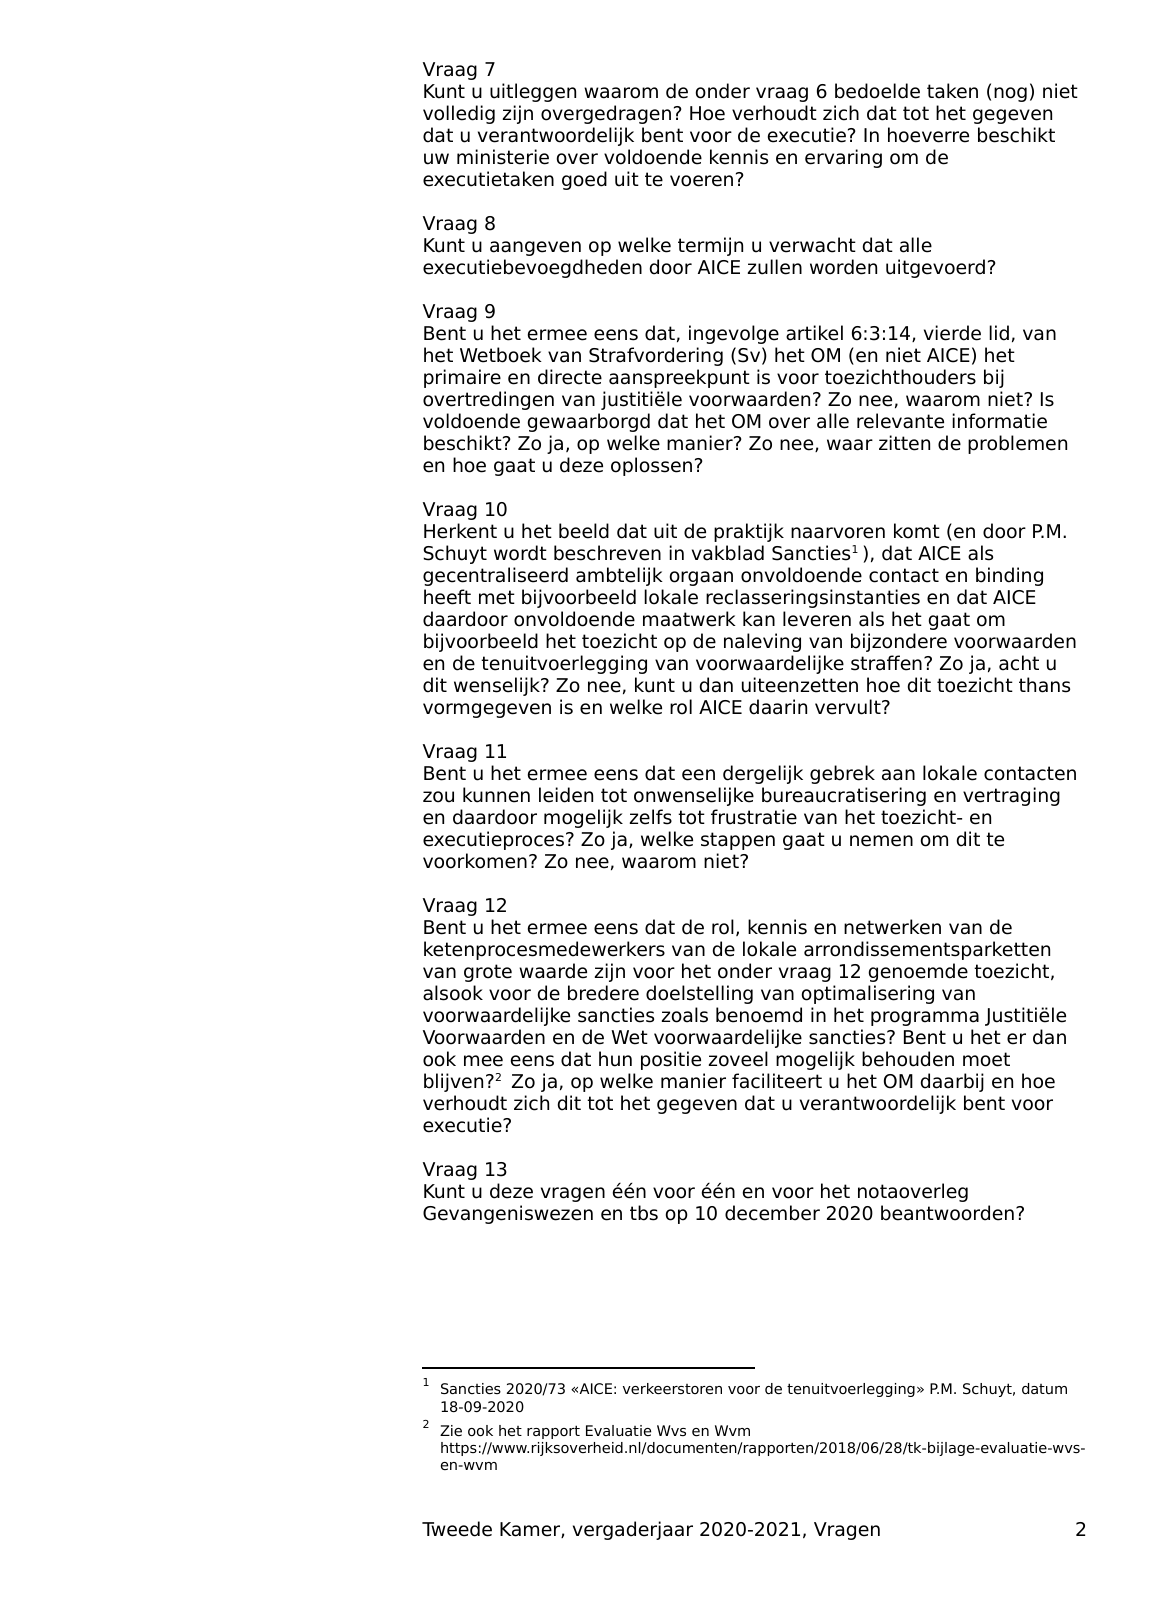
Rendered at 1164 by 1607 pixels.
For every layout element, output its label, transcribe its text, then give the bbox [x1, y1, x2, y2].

text Bent u het ermee eens dat de rol, kennis en netwerken van de ketenprocesmedewerkers van de lokale arrondissementsparketten van grote waarde zijn voor het onder vraag 12 genoemde toezicht, alsook voor de bredere doelstelling van optimalisering van voorwaardelijke sancties zoals benoemd in het programma Justitiële Voorwaarden en de Wet voorwaardelijke sancties? Bent u het er dan ook mee eens dat hun positie zoveel mogelijk behouden moet blijven? Zo ja, op welke manier faciliteert u het OM daarbij en hoe verhoudt zich dit tot het gegeven dat u verantwoordelijk bent voor executie? [422, 917, 1087, 1137]
text Bent u het ermee eens dat een dergelijk gebrek aan lokale contacten zou kunnen leiden tot onwenselijke bureaucratisering en vertraging en daardoor mogelijk zelfs tot frustratie van het toezicht- en executieproces? Zo ja, welke stappen gaat u nemen om dit te voorkomen? Zo nee, waarom niet? [422, 763, 1087, 873]
text Vraag 8 [422, 213, 1087, 235]
text Vraag 10 [422, 499, 1087, 521]
text Zie ook het rapport Evaluatie Wvs en Wvm https://www.rijksoverheid.nl/documenten/rapporten/2018/06/28/tk-bijlage-evaluatie-wvs-en-wvm [422, 1418, 1087, 1474]
text Herkent u het beeld dat uit de praktijk naarvoren komt (en door P.M. Schuyt wordt beschreven in vakblad Sancties), dat AICE als gecentraliseerd ambtelijk orgaan onvoldoende contact en binding heeft met bijvoorbeeld lokale reclasseringsinstanties en dat AICE daardoor onvoldoende maatwerk kan leveren als het gaat om bijvoorbeeld het toezicht op de naleving van bijzondere voorwaarden en de tenuitvoerlegging van voorwaardelijke straffen? Zo ja, acht u dit wenselijk? Zo nee, kunt u dan uiteenzetten hoe dit toezicht thans vormgegeven is en welke rol AICE daarin vervult? [422, 521, 1087, 719]
text Vraag 9 [422, 301, 1087, 323]
text Kunt u deze vragen één voor één en voor het notaoverleg Gevangeniswezen en tbs op 10 december 2020 beantwoorden? [422, 1181, 1087, 1225]
text Kunt u uitleggen waarom de onder vraag 6 bedoelde taken (nog) niet volledig zijn overgedragen? Hoe verhoudt zich dat tot het gegeven dat u verantwoordelijk bent voor de executie? In hoeverre beschikt uw ministerie over voldoende kennis en ervaring om de executietaken goed uit te voeren? [422, 81, 1087, 191]
text Sancties 2020/73 «AICE: verkeerstoren voor de tenuitvoerlegging» P.M. Schuyt, datum 18-09-2020 [422, 1377, 1087, 1416]
text Bent u het ermee eens dat, ingevolge artikel 6:3:14, vierde lid, van het Wetboek van Strafvordering (Sv) het OM (en niet AICE) het primaire en directe aanspreekpunt is voor toezichthouders bij overtredingen van justitiële voorwaarden? Zo nee, waarom niet? Is voldoende gewaarborgd dat het OM over alle relevante informatie beschikt? Zo ja, op welke manier? Zo nee, waar zitten de problemen en hoe gaat u deze oplossen? [422, 323, 1087, 477]
text Vraag 11 [422, 741, 1087, 763]
text Vraag 7 [422, 59, 1087, 81]
text Kunt u aangeven op welke termijn u verwacht dat alle executiebevoegdheden door AICE zullen worden uitgevoerd? [422, 235, 1087, 279]
text Vraag 13 [422, 1159, 1087, 1181]
text Vraag 12 [422, 895, 1087, 917]
